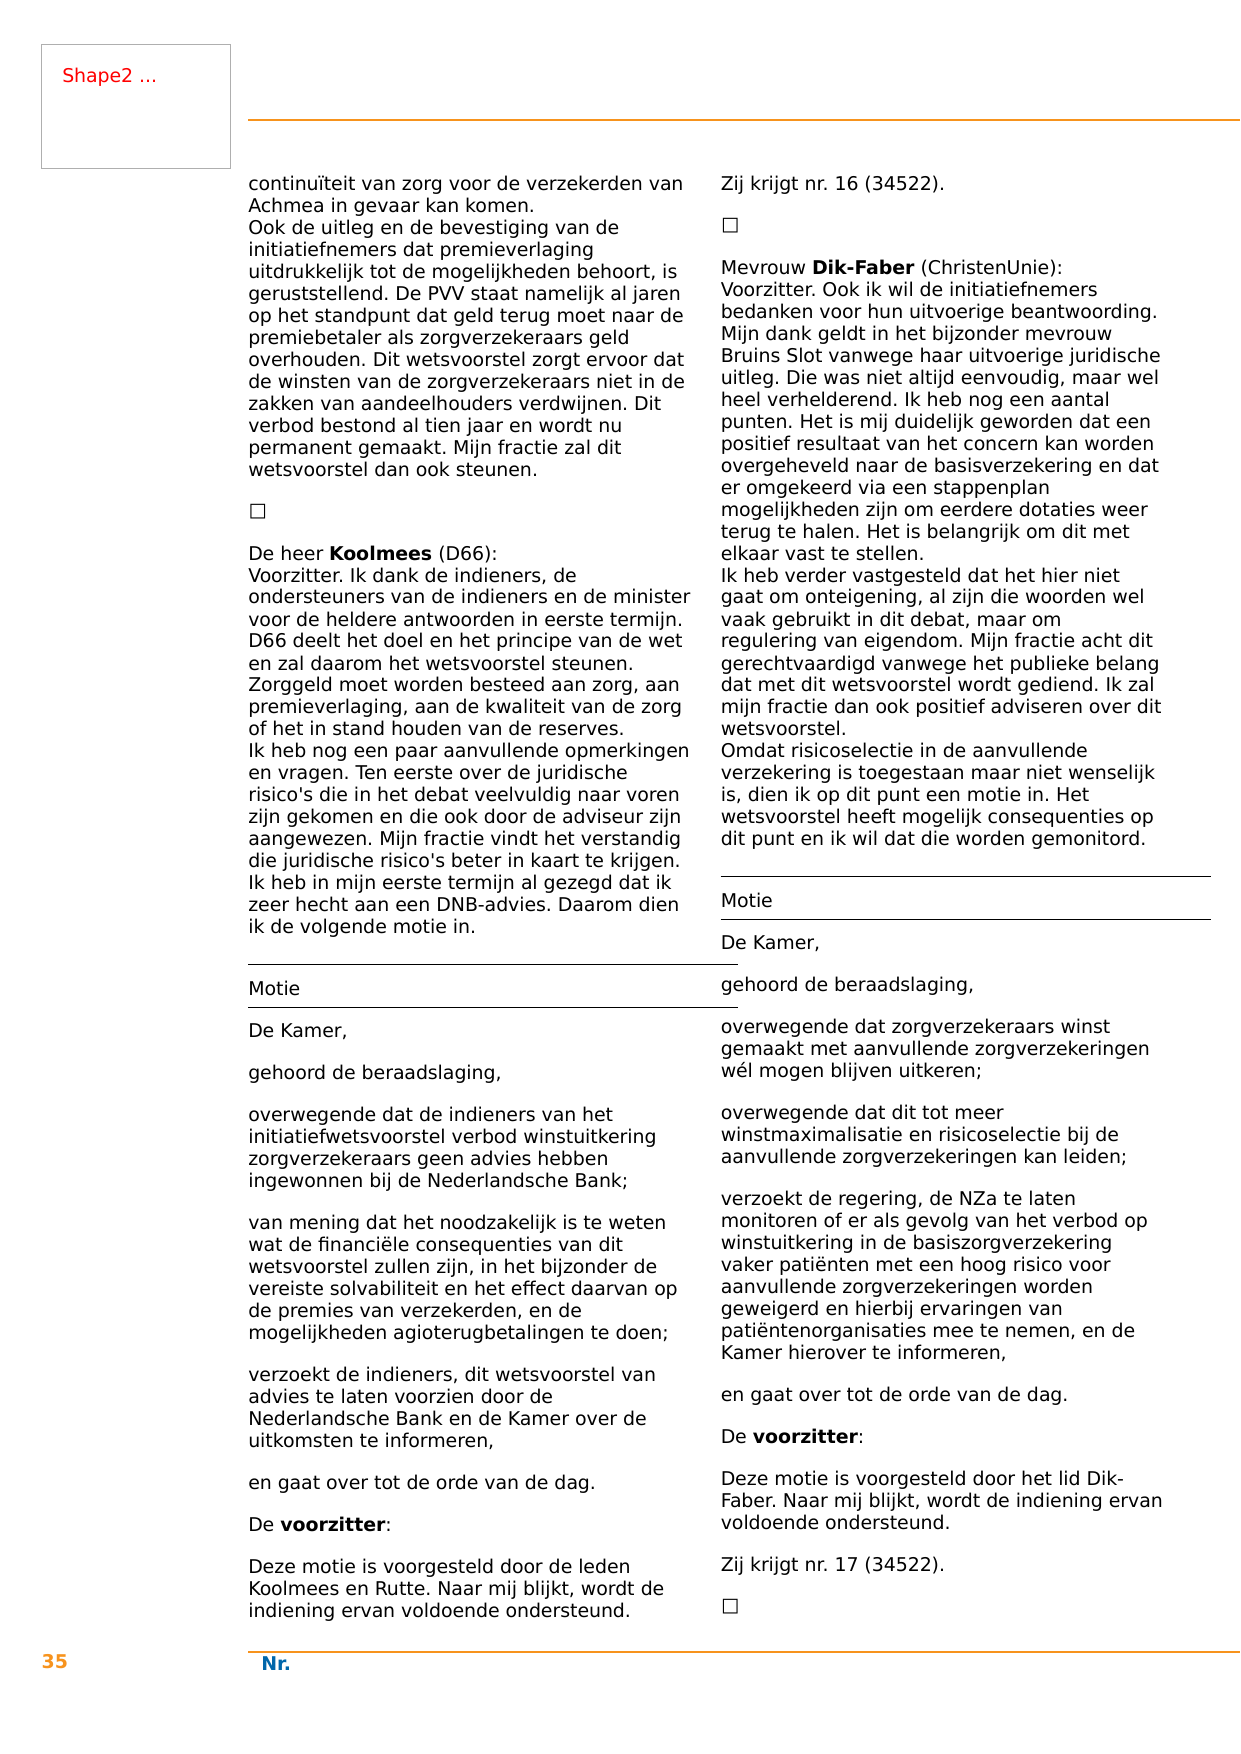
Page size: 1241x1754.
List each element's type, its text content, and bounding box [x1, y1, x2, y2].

text De Kamer, [248, 1020, 691, 1042]
text Voorzitter. Ook ik wil de initiatiefnemers bedanken voor hun uitvoerige beantwoording. Mijn dank geldt in het bijzonder mevrouw Bruins Slot vanwege haar uitvoerige juridische uitleg. Die was niet altijd eenvoudig, maar wel heel verhelderend. Ik heb nog een aantal punten. Het is mij duidelijk geworden dat een positief resultaat van het concern kan worden overgeheveld naar de basisverzekering en dat er omgekeerd via een stappenplan mogelijkheden zijn om eerdere dotaties weer terug te halen. Het is belangrijk om dit met elkaar vast te stellen. [721, 279, 1163, 564]
text Motie [721, 890, 1163, 912]
text gehoord de beraadslaging, [721, 974, 1163, 996]
text Deze motie is voorgesteld door het lid Dik-Faber. Naar mij blijkt, wordt de indiening ervan voldoende ondersteund. [721, 1468, 1163, 1534]
text Mevrouw Dik-Faber (ChristenUnie): [721, 257, 1163, 279]
text en gaat over tot de orde van de dag. [721, 1384, 1163, 1406]
text overwegende dat zorgverzekeraars winst gemaakt met aanvullende zorgverzekeringen wél mogen blijven uitkeren; [721, 1016, 1163, 1082]
text verzoekt de regering, de NZa te laten monitoren of er als gevolg van het verbod op winstuitkering in de basiszorgverzekering vaker patiënten met een hoog risico voor aanvullende zorgverzekeringen worden geweigerd en hierbij ervaringen van patiëntenorganisaties mee te nemen, en de Kamer hierover te informeren, [721, 1188, 1163, 1364]
text Ik heb in mijn eerste termijn al gezegd dat ik zeer hecht aan een DNB-advies. Daarom dien ik de volgende motie in. [248, 872, 691, 938]
text ⬜ [721, 1596, 1163, 1618]
text Omdat risicoselectie in de aanvullende verzekering is toegestaan maar niet wenselijk is, dien ik op dit punt een motie in. Het wetsvoorstel heeft mogelijk consequenties op dit punt en ik wil dat die worden gemonitord. [721, 740, 1163, 850]
text gehoord de beraadslaging, [248, 1062, 691, 1084]
text Zij krijgt nr. 16 (34522). [721, 173, 1163, 195]
text De heer Koolmees (D66): [248, 542, 691, 564]
text Zij krijgt nr. 17 (34522). [721, 1554, 1163, 1576]
text ⬜ [721, 215, 1163, 237]
text Ik heb nog een paar aanvullende opmerkingen en vragen. Ten eerste over de juridische risico's die in het debat veelvuldig naar voren zijn gekomen en die ook door de adviseur zijn aangewezen. Mijn fractie vindt het verstandig die juridische risico's beter in kaart te krijgen. [248, 740, 691, 872]
text van mening dat het noodzakelijk is te weten wat de financiële consequenties van dit wetsvoorstel zullen zijn, in het bijzonder de vereiste solvabiliteit en het effect daarvan op de premies van verzekerden, en de mogelijkheden agioterugbetalingen te doen; [248, 1212, 691, 1344]
text Ook de uitleg en de bevestiging van de initiatiefnemers dat premieverlaging uitdrukkelijk tot de mogelijkheden behoort, is geruststellend. De PVV staat namelijk al jaren op het standpunt dat geld terug moet naar de premiebetaler als zorgverzekeraars geld overhouden. Dit wetsvoorstel zorgt ervoor dat de winsten van de zorgverzekeraars niet in de zakken van aandeelhouders verdwijnen. Dit verbod bestond al tien jaar en wordt nu permanent gemaakt. Mijn fractie zal dit wetsvoorstel dan ook steunen. [248, 217, 691, 481]
text De Kamer, [721, 932, 1163, 954]
text ⬜ [248, 501, 691, 522]
text overwegende dat de indieners van het initiatiefwetsvoorstel verbod winstuitkering zorgverzekeraars geen advies hebben ingewonnen bij de Nederlandsche Bank; [248, 1104, 691, 1192]
text Motie [248, 978, 691, 1000]
text Voorzitter. Ik dank de indieners, de ondersteuners van de indieners en de minister voor de heldere antwoorden in eerste termijn. D66 deelt het doel en het principe van de wet en zal daarom het wetsvoorstel steunen. Zorggeld moet worden besteed aan zorg, aan premieverlaging, aan de kwaliteit van de zorg of het in stand houden van de reserves. [248, 564, 691, 740]
text continuïteit van zorg voor de verzekerden van Achmea in gevaar kan komen. [248, 173, 691, 217]
text De voorzitter: [248, 1514, 691, 1536]
text verzoekt de indieners, dit wetsvoorstel van advies te laten voorzien door de Nederlandsche Bank en de Kamer over de uitkomsten te informeren, [248, 1364, 691, 1452]
text overwegende dat dit tot meer winstmaximalisatie en risicoselectie bij de aanvullende zorgverzekeringen kan leiden; [721, 1102, 1163, 1168]
text Ik heb verder vastgesteld dat het hier niet gaat om onteigening, al zijn die woorden wel vaak gebruikt in dit debat, maar om regulering van eigendom. Mijn fractie acht dit gerechtvaardigd vanwege het publieke belang dat met dit wetsvoorstel wordt gediend. Ik zal mijn fractie dan ook positief adviseren over dit wetsvoorstel. [721, 564, 1163, 740]
text De voorzitter: [721, 1426, 1163, 1448]
text Deze motie is voorgesteld door de leden Koolmees en Rutte. Naar mij blijkt, wordt de indiening ervan voldoende ondersteund. [248, 1556, 691, 1622]
text en gaat over tot de orde van de dag. [248, 1472, 691, 1494]
